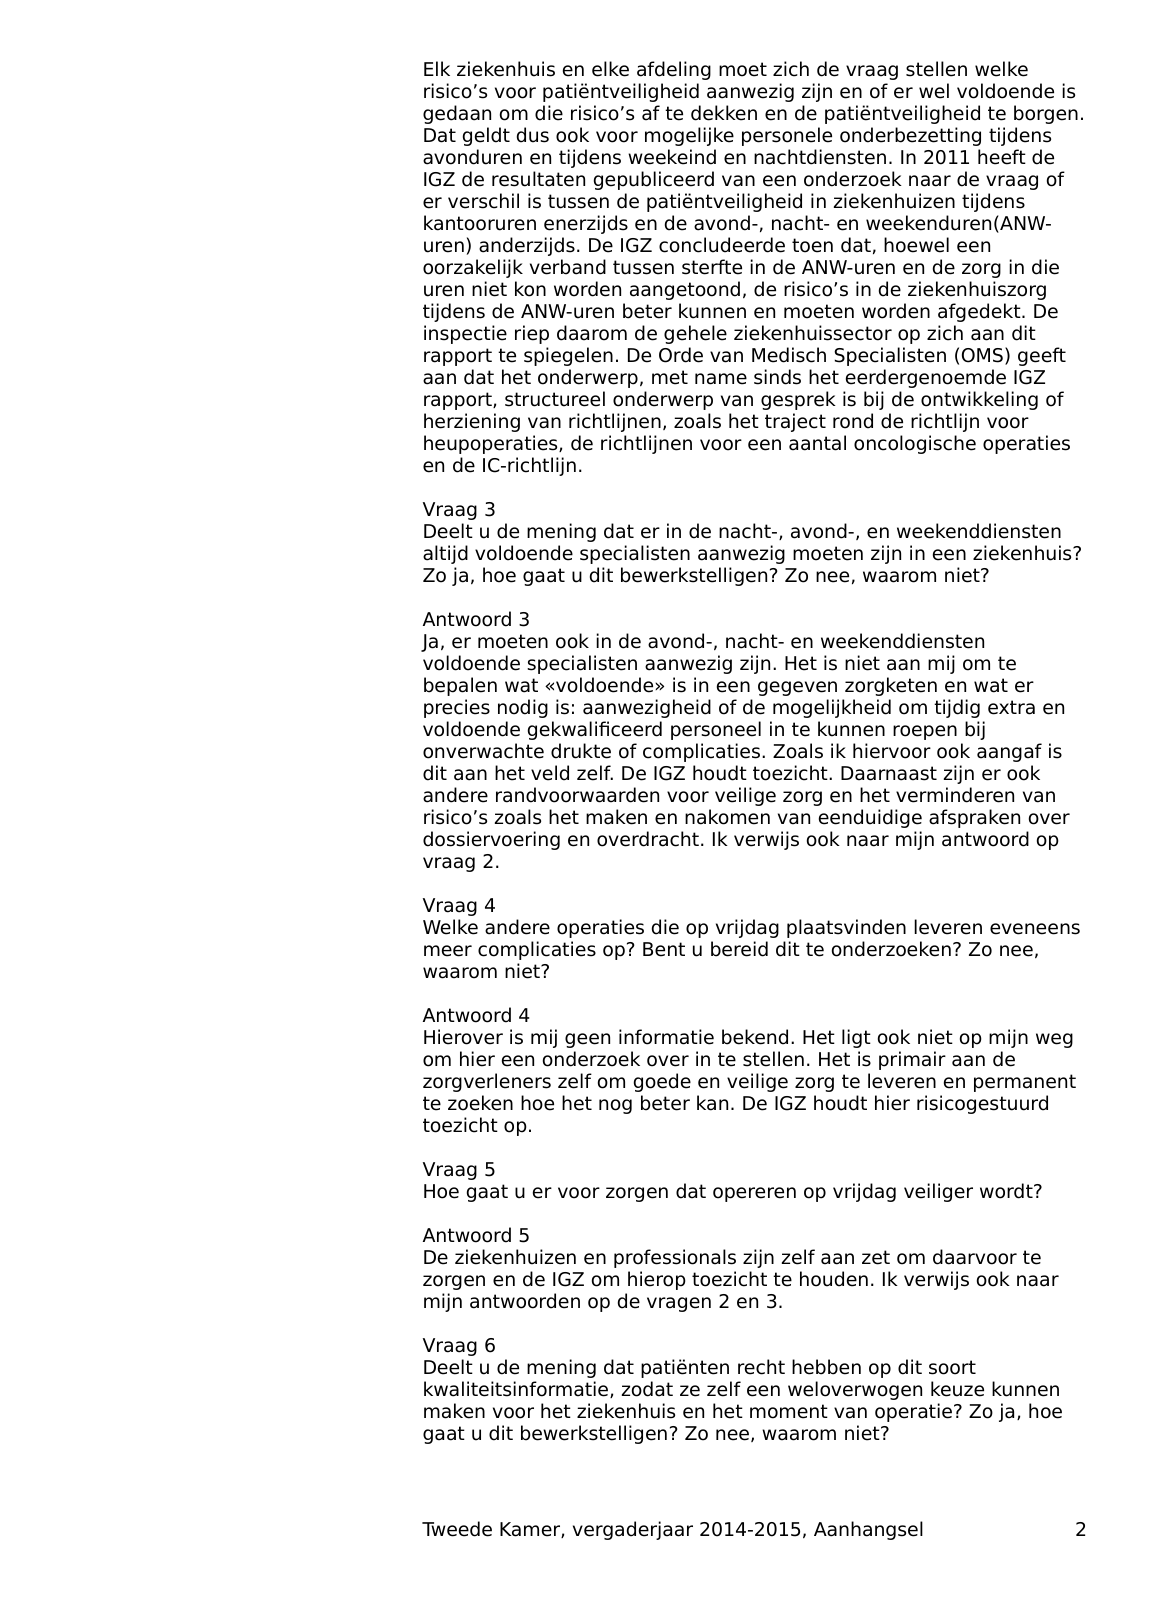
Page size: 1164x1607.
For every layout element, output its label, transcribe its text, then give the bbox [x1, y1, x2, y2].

text De ziekenhuizen en professionals zijn zelf aan zet om daarvoor te zorgen en de IGZ om hierop toezicht te houden. Ik verwijs ook naar mijn antwoorden op de vragen 2 en 3. [422, 1247, 1087, 1313]
text Hoe gaat u er voor zorgen dat opereren op vrijdag veiliger wordt? [422, 1181, 1087, 1203]
text Elk ziekenhuis en elke afdeling moet zich de vraag stellen welke risico’s voor patiëntveiligheid aanwezig zijn en of er wel voldoende is gedaan om die risico’s af te dekken en de patiëntveiligheid te borgen. Dat geldt dus ook voor mogelijke personele onderbezetting tijdens avonduren en tijdens weekeind en nachtdiensten. In 2011 heeft de IGZ de resultaten gepubliceerd van een onderzoek naar de vraag of er verschil is tussen de patiëntveiligheid in ziekenhuizen tijdens kantooruren enerzijds en de avond-, nacht- en weekenduren(ANW-uren) anderzijds. De IGZ concludeerde toen dat, hoewel een oorzakelijk verband tussen sterfte in de ANW-uren en de zorg in die uren niet kon worden aangetoond, de risico’s in de ziekenhuiszorg tijdens de ANW-uren beter kunnen en moeten worden afgedekt. De inspectie riep daarom de gehele ziekenhuissector op zich aan dit rapport te spiegelen. De Orde van Medisch Specialisten (OMS) geeft aan dat het onderwerp, met name sinds het eerdergenoemde IGZ rapport, structureel onderwerp van gesprek is bij de ontwikkeling of herziening van richtlijnen, zoals het traject rond de richtlijn voor heupoperaties, de richtlijnen voor een aantal oncologische operaties en de IC-richtlijn. [422, 59, 1087, 477]
text Hierover is mij geen informatie bekend. Het ligt ook niet op mijn weg om hier een onderzoek over in te stellen. Het is primair aan de zorgverleners zelf om goede en veilige zorg te leveren en permanent te zoeken hoe het nog beter kan. De IGZ houdt hier risicogestuurd toezicht op. [422, 1027, 1087, 1137]
text Vraag 4 [422, 895, 1087, 917]
text Vraag 5 [422, 1159, 1087, 1181]
text Deelt u de mening dat er in de nacht-, avond-, en weekenddiensten altijd voldoende specialisten aanwezig moeten zijn in een ziekenhuis? Zo ja, hoe gaat u dit bewerkstelligen? Zo nee, waarom niet? [422, 521, 1087, 587]
text Deelt u de mening dat patiënten recht hebben op dit soort kwaliteitsinformatie, zodat ze zelf een weloverwogen keuze kunnen maken voor het ziekenhuis en het moment van operatie? Zo ja, hoe gaat u dit bewerkstelligen? Zo nee, waarom niet? [422, 1357, 1087, 1445]
text Ja, er moeten ook in de avond-, nacht- en weekenddiensten voldoende specialisten aanwezig zijn. Het is niet aan mij om te bepalen wat «voldoende» is in een gegeven zorgketen en wat er precies nodig is: aanwezigheid of de mogelijkheid om tijdig extra en voldoende gekwalificeerd personeel in te kunnen roepen bij onverwachte drukte of complicaties. Zoals ik hiervoor ook aangaf is dit aan het veld zelf. De IGZ houdt toezicht. Daarnaast zijn er ook andere randvoorwaarden voor veilige zorg en het verminderen van risico’s zoals het maken en nakomen van eenduidige afspraken over dossiervoering en overdracht. Ik verwijs ook naar mijn antwoord op vraag 2. [422, 631, 1087, 873]
text Welke andere operaties die op vrijdag plaatsvinden leveren eveneens meer complicaties op? Bent u bereid dit te onderzoeken? Zo nee, waarom niet? [422, 917, 1087, 983]
text Vraag 3 [422, 499, 1087, 521]
text Vraag 6 [422, 1335, 1087, 1357]
text Antwoord 4 [422, 1005, 1087, 1027]
text Antwoord 5 [422, 1225, 1087, 1247]
text Antwoord 3 [422, 609, 1087, 631]
